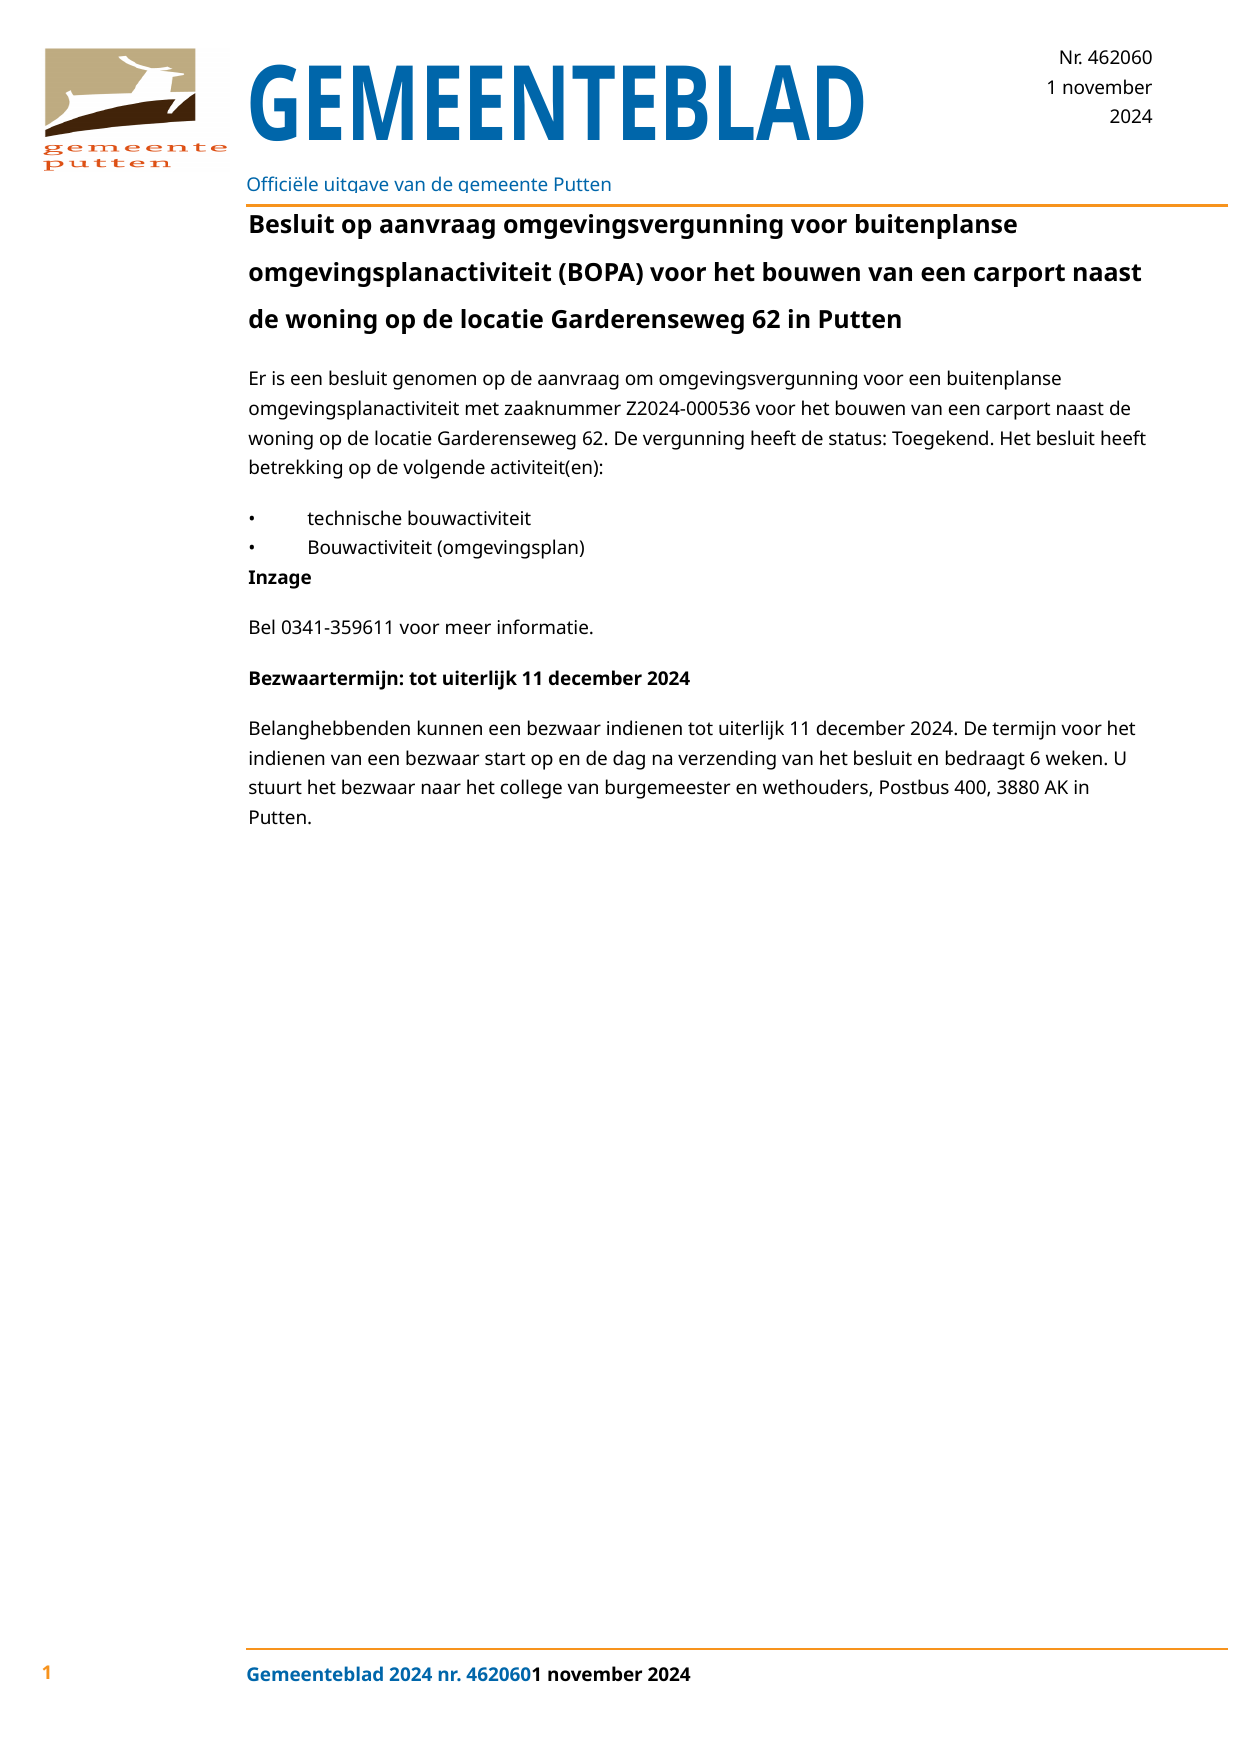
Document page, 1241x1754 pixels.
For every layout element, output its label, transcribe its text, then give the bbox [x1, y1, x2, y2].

list Bouwactiviteit (omgevingsplan) [248, 534, 1152, 560]
text Inzage [248, 564, 1152, 589]
list technische bouwactiviteit [248, 505, 1152, 530]
text Bezwaartermijn: tot uiterlijk 11 december 2024 [248, 665, 1152, 690]
text Er is een besluit genomen op de aanvraag om omgevingsvergunning voor een buitenplanse omgevingsplanactiviteit met zaaknummer Z2024-000536 voor het bouwen van een carport naast de woning op de locatie Garderenseweg 62. De vergunning heeft de status: Toegekend. Het besluit heeft betrekking op de volgende activiteit(en): [248, 366, 1152, 480]
text Besluit op aanvraag omgevingsvergunning voor buitenplanse omgevingsplanactiviteit (BOPA) voor het bouwen van een carport naast de woning op de locatie Garderenseweg 62 in Putten [248, 207, 1152, 336]
text Belanghebbenden kunnen een bezwaar indienen tot uiterlijk 11 december 2024. De termijn voor het indienen van een bezwaar start op en de dag na verzending van het besluit en bedraagt 6 weken. U stuurt het bezwaar naar het college van burgemeester en wethouders, Postbus 400, 3880 AK in Putten. [248, 715, 1152, 829]
text Bel 0341-359611 voor meer informatie. [248, 614, 1152, 640]
picture [41, 47, 231, 172]
